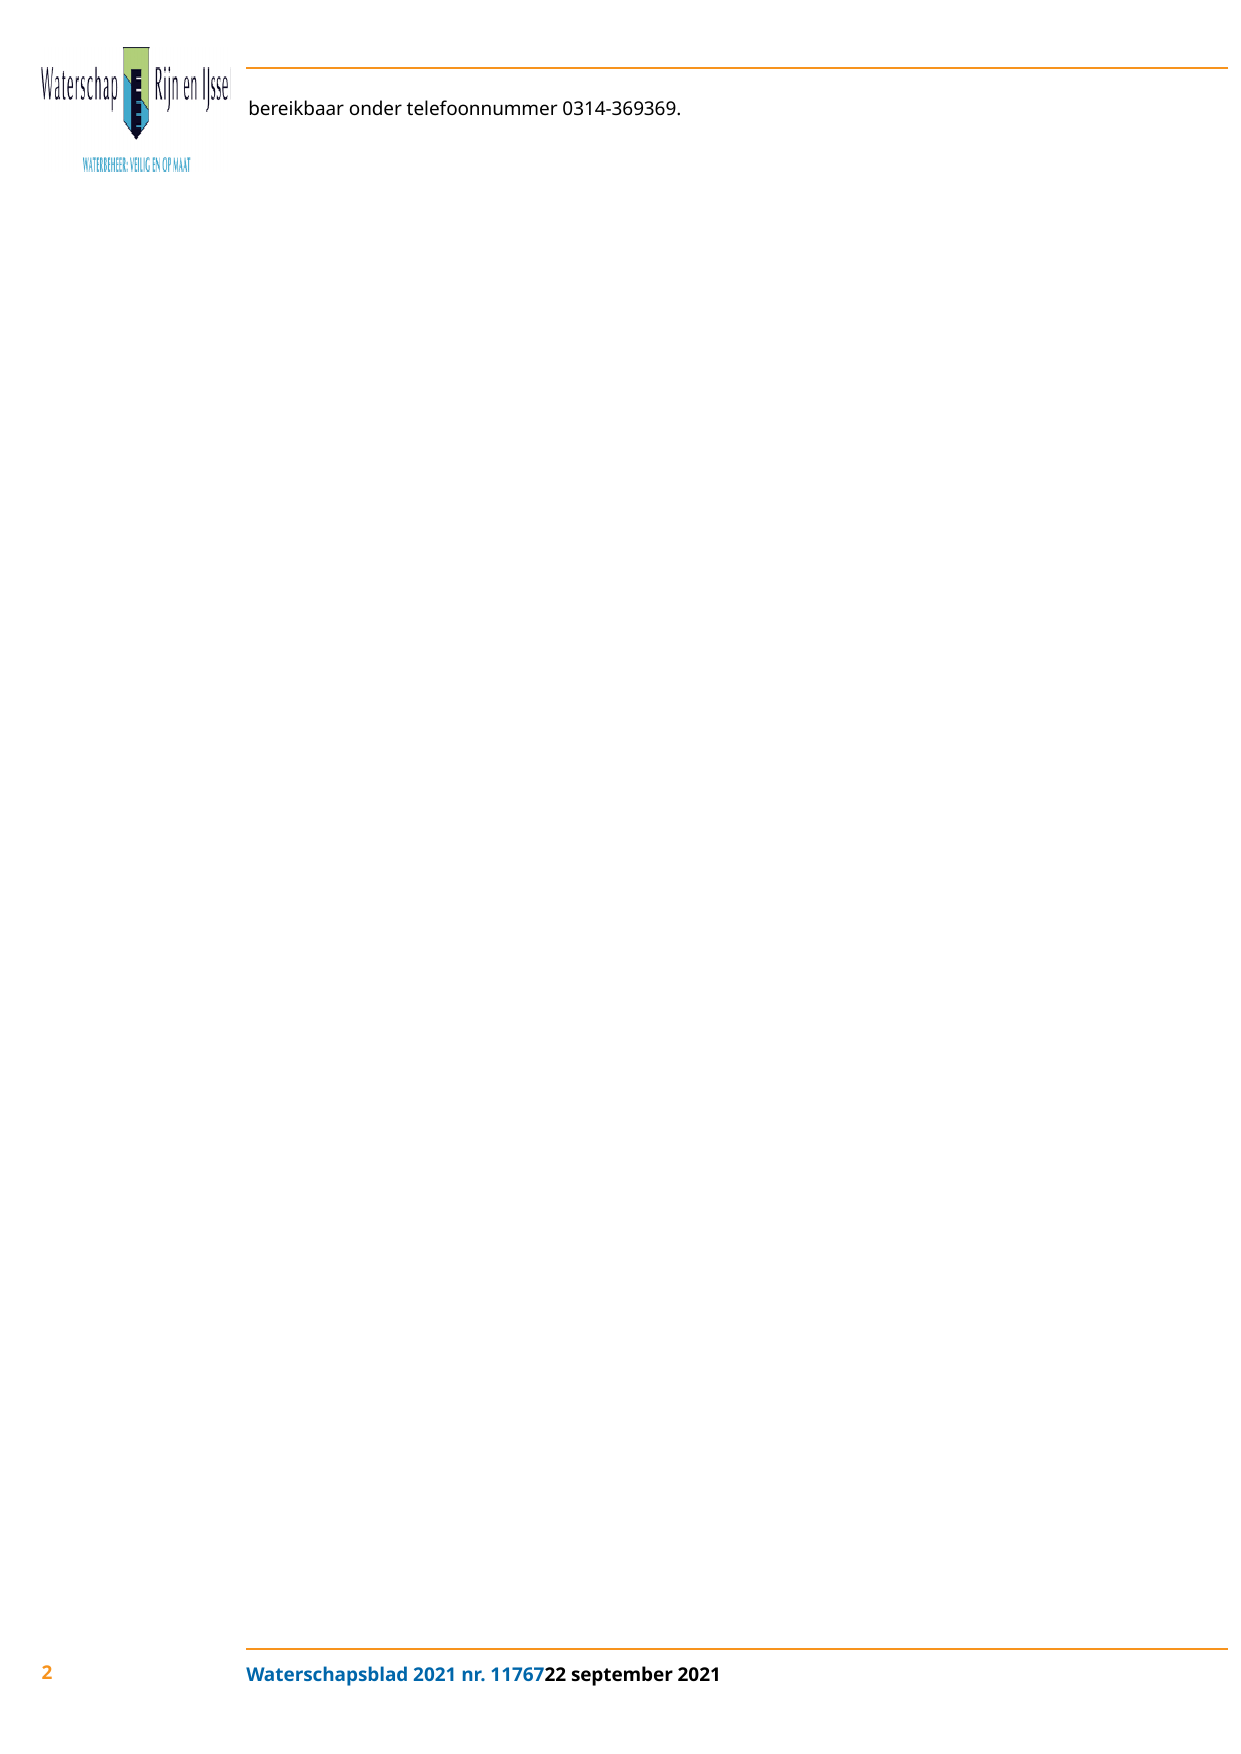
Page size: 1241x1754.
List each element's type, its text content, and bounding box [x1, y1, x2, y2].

picture [41, 47, 231, 172]
text bereikbaar onder telefoonnummer 0314-369369. [248, 95, 1152, 121]
